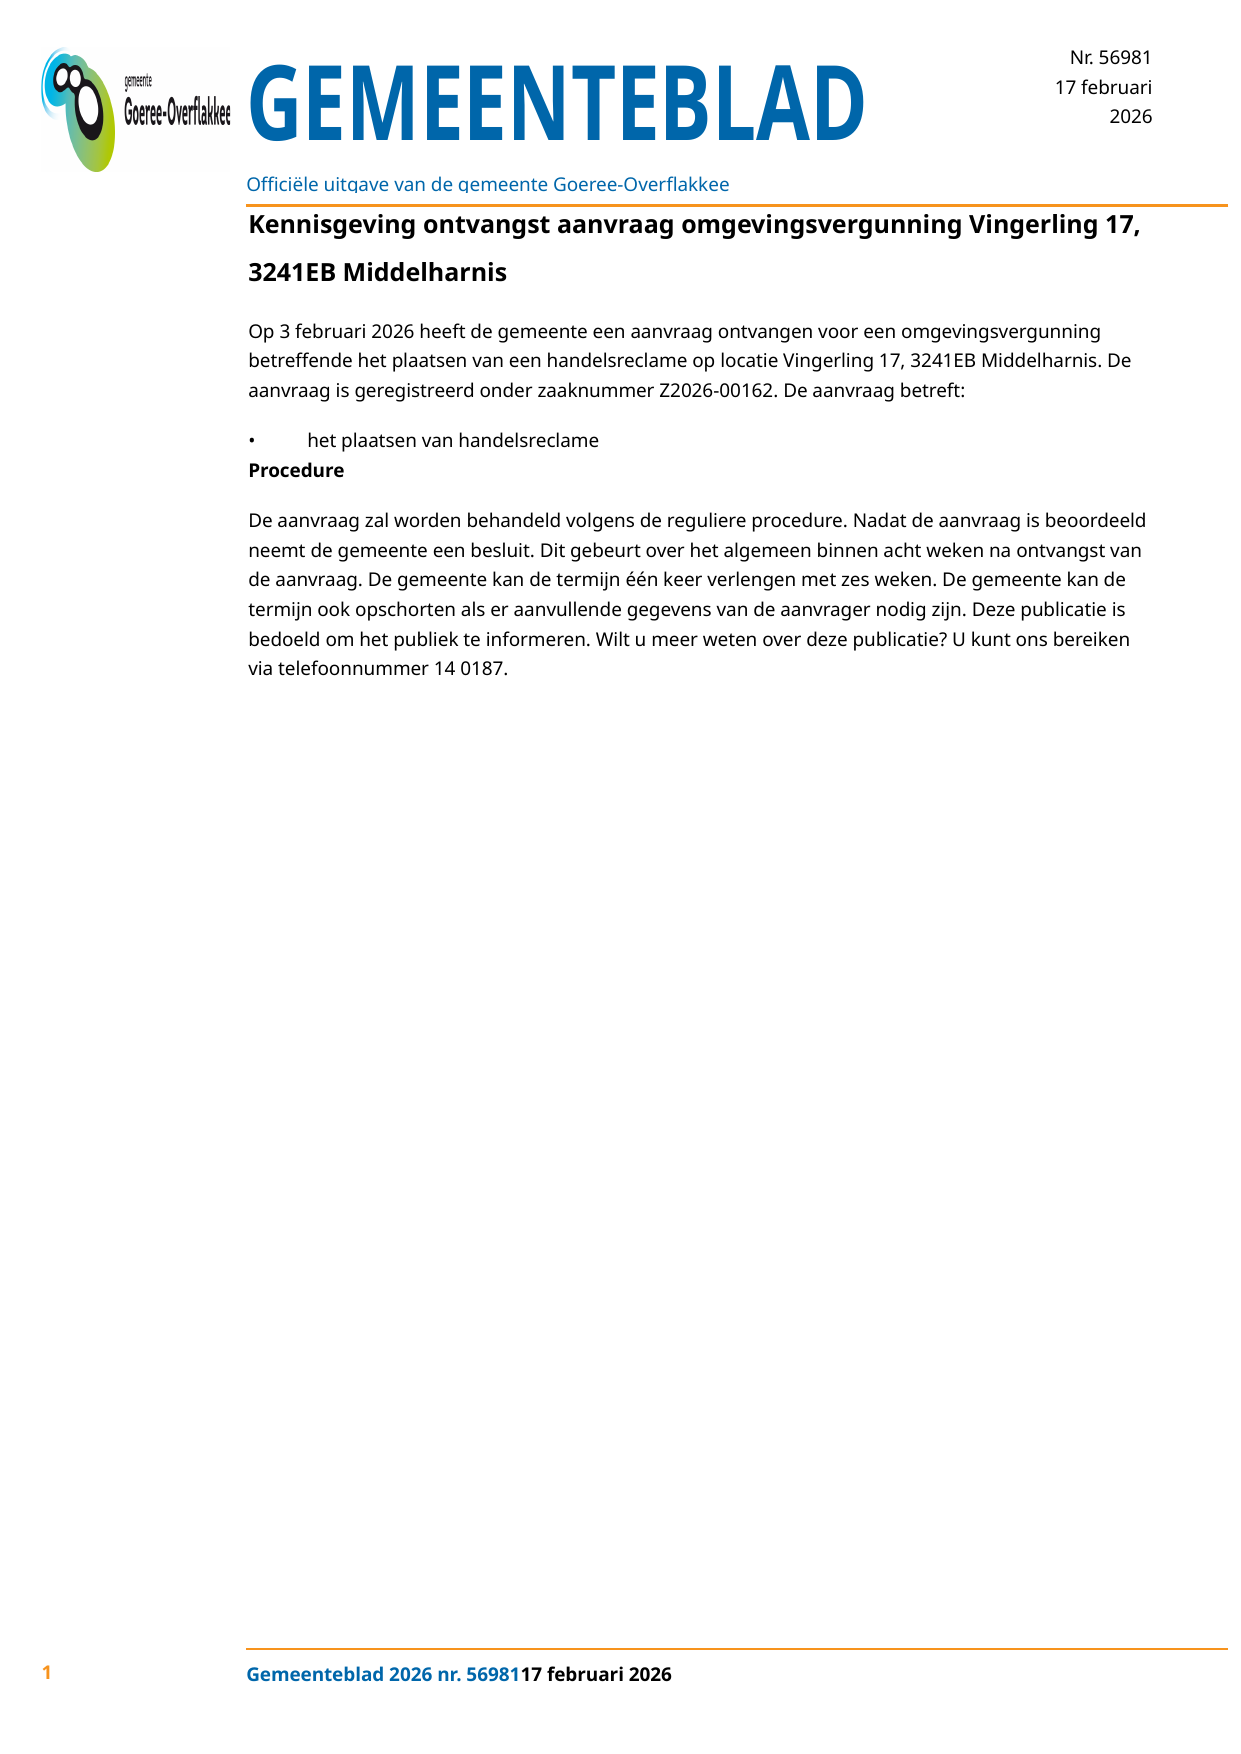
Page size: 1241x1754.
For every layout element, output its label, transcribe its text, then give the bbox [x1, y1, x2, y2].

text De aanvraag zal worden behandeld volgens de reguliere procedure. Nadat de aanvraag is beoordeeld neemt de gemeente een besluit. Dit gebeurt over het algemeen binnen acht weken na ontvangst van de aanvraag. De gemeente kan de termijn één keer verlengen met zes weken. De gemeente kan de termijn ook opschorten als er aanvullende gegevens van de aanvrager nodig zijn. Deze publicatie is bedoeld om het publiek te informeren. Wilt u meer weten over deze publicatie? U kunt ons bereiken via telefoonnummer 14 0187. [248, 507, 1152, 681]
picture [41, 47, 231, 172]
list het plaatsen van handelsreclame [248, 427, 1152, 453]
text Kennisgeving ontvangst aanvraag omgevingsvergunning Vingerling 17, 3241EB Middelharnis [248, 207, 1152, 288]
text Op 3 februari 2026 heeft de gemeente een aanvraag ontvangen voor een omgevingsvergunning betreffende het plaatsen van een handelsreclame op locatie Vingerling 17, 3241EB Middelharnis. De aanvraag is geregistreerd onder zaaknummer Z2026-00162. De aanvraag betreft: [248, 318, 1152, 403]
text Procedure [248, 457, 1152, 483]
